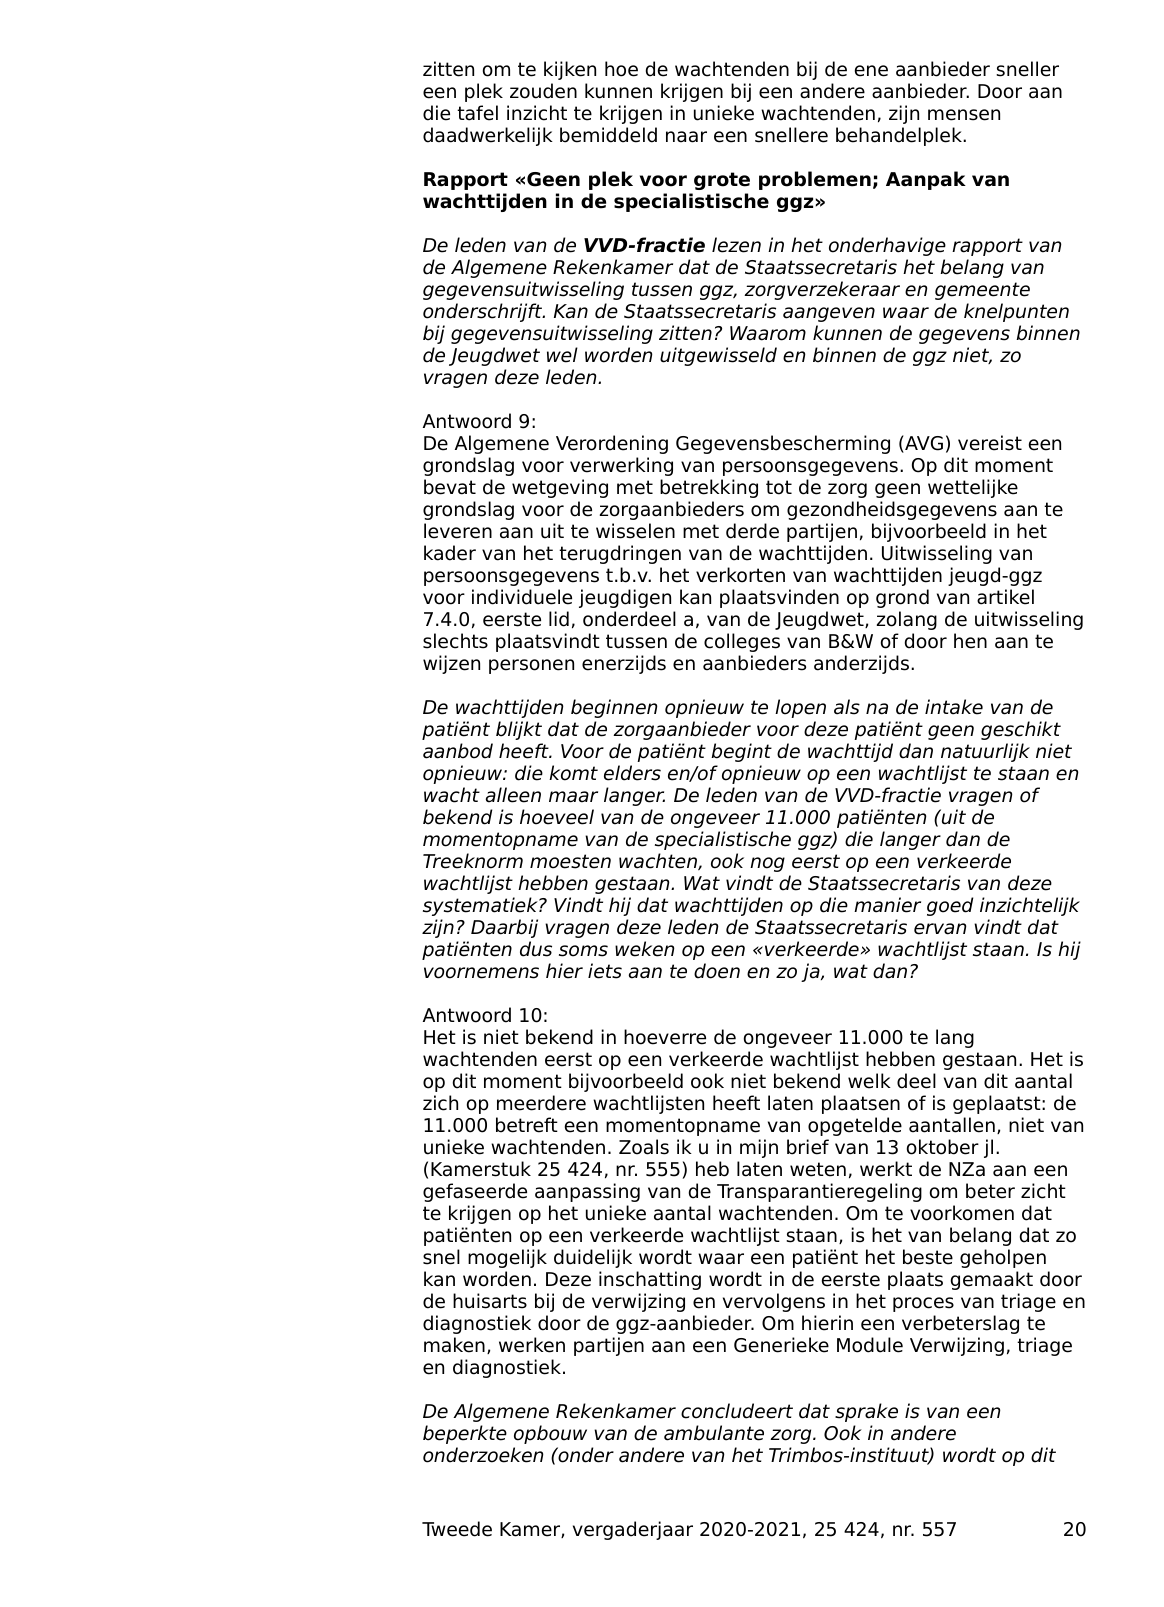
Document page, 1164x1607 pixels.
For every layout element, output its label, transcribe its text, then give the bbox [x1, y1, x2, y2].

text De leden van de VVD-fractie lezen in het onderhavige rapport van de Algemene Rekenkamer dat de Staatssecretaris het belang van gegevensuitwisseling tussen ggz, zorgverzekeraar en gemeente onderschrijft. Kan de Staatssecretaris aangeven waar de knelpunten bij gegevensuitwisseling zitten? Waarom kunnen de gegevens binnen de Jeugdwet wel worden uitgewisseld en binnen de ggz niet, zo vragen deze leden. [422, 235, 1087, 389]
text zitten om te kijken hoe de wachtenden bij de ene aanbieder sneller een plek zouden kunnen krijgen bij een andere aanbieder. Door aan die tafel inzicht te krijgen in unieke wachtenden, zijn mensen daadwerkelijk bemiddeld naar een snellere behandelplek. [422, 59, 1087, 147]
text De Algemene Verordening Gegevensbescherming (AVG) vereist een grondslag voor verwerking van persoonsgegevens. Op dit moment bevat de wetgeving met betrekking tot de zorg geen wettelijke grondslag voor de zorgaanbieders om gezondheidsgegevens aan te leveren aan uit te wisselen met derde partijen, bijvoorbeeld in het kader van het terugdringen van de wachttijden. Uitwisseling van persoonsgegevens t.b.v. het verkorten van wachttijden jeugd-ggz voor individuele jeugdigen kan plaatsvinden op grond van artikel 7.4.0, eerste lid, onderdeel a, van de Jeugdwet, zolang de uitwisseling slechts plaatsvindt tussen de colleges van B&W of door hen aan te wijzen personen enerzijds en aanbieders anderzijds. [422, 433, 1087, 675]
text Het is niet bekend in hoeverre de ongeveer 11.000 te lang wachtenden eerst op een verkeerde wachtlijst hebben gestaan. Het is op dit moment bijvoorbeeld ook niet bekend welk deel van dit aantal zich op meerdere wachtlijsten heeft laten plaatsen of is geplaatst: de 11.000 betreft een momentopname van opgetelde aantallen, niet van unieke wachtenden. Zoals ik u in mijn brief van 13 oktober jl. (Kamerstuk 25 424, nr. 555) heb laten weten, werkt de NZa aan een gefaseerde aanpassing van de Transparantieregeling om beter zicht te krijgen op het unieke aantal wachtenden. Om te voorkomen dat patiënten op een verkeerde wachtlijst staan, is het van belang dat zo snel mogelijk duidelijk wordt waar een patiënt het beste geholpen kan worden. Deze inschatting wordt in de eerste plaats gemaakt door de huisarts bij de verwijzing en vervolgens in het proces van triage en diagnostiek door de ggz-aanbieder. Om hierin een verbeterslag te maken, werken partijen aan een Generieke Module Verwijzing, triage en diagnostiek. [422, 1027, 1087, 1379]
text De Algemene Rekenkamer concludeert dat sprake is van een beperkte opbouw van de ambulante zorg. Ook in andere onderzoeken (onder andere van het Trimbos-instituut) wordt op dit [422, 1401, 1087, 1467]
text Antwoord 9: [422, 411, 1087, 433]
subtitle Rapport «Geen plek voor grote problemen; Aanpak van wachttijden in de specialistische ggz» [422, 169, 1087, 213]
text De wachttijden beginnen opnieuw te lopen als na de intake van de patiënt blijkt dat de zorgaanbieder voor deze patiënt geen geschikt aanbod heeft. Voor de patiënt begint de wachttijd dan natuurlijk niet opnieuw: die komt elders en/of opnieuw op een wachtlijst te staan en wacht alleen maar langer. De leden van de VVD-fractie vragen of bekend is hoeveel van de ongeveer 11.000 patiënten (uit de momentopname van de specialistische ggz) die langer dan de Treeknorm moesten wachten, ook nog eerst op een verkeerde wachtlijst hebben gestaan. Wat vindt de Staatssecretaris van deze systematiek? Vindt hij dat wachttijden op die manier goed inzichtelijk zijn? Daarbij vragen deze leden de Staatssecretaris ervan vindt dat patiënten dus soms weken op een «verkeerde» wachtlijst staan. Is hij voornemens hier iets aan te doen en zo ja, wat dan? [422, 697, 1087, 983]
text Antwoord 10: [422, 1005, 1087, 1027]
